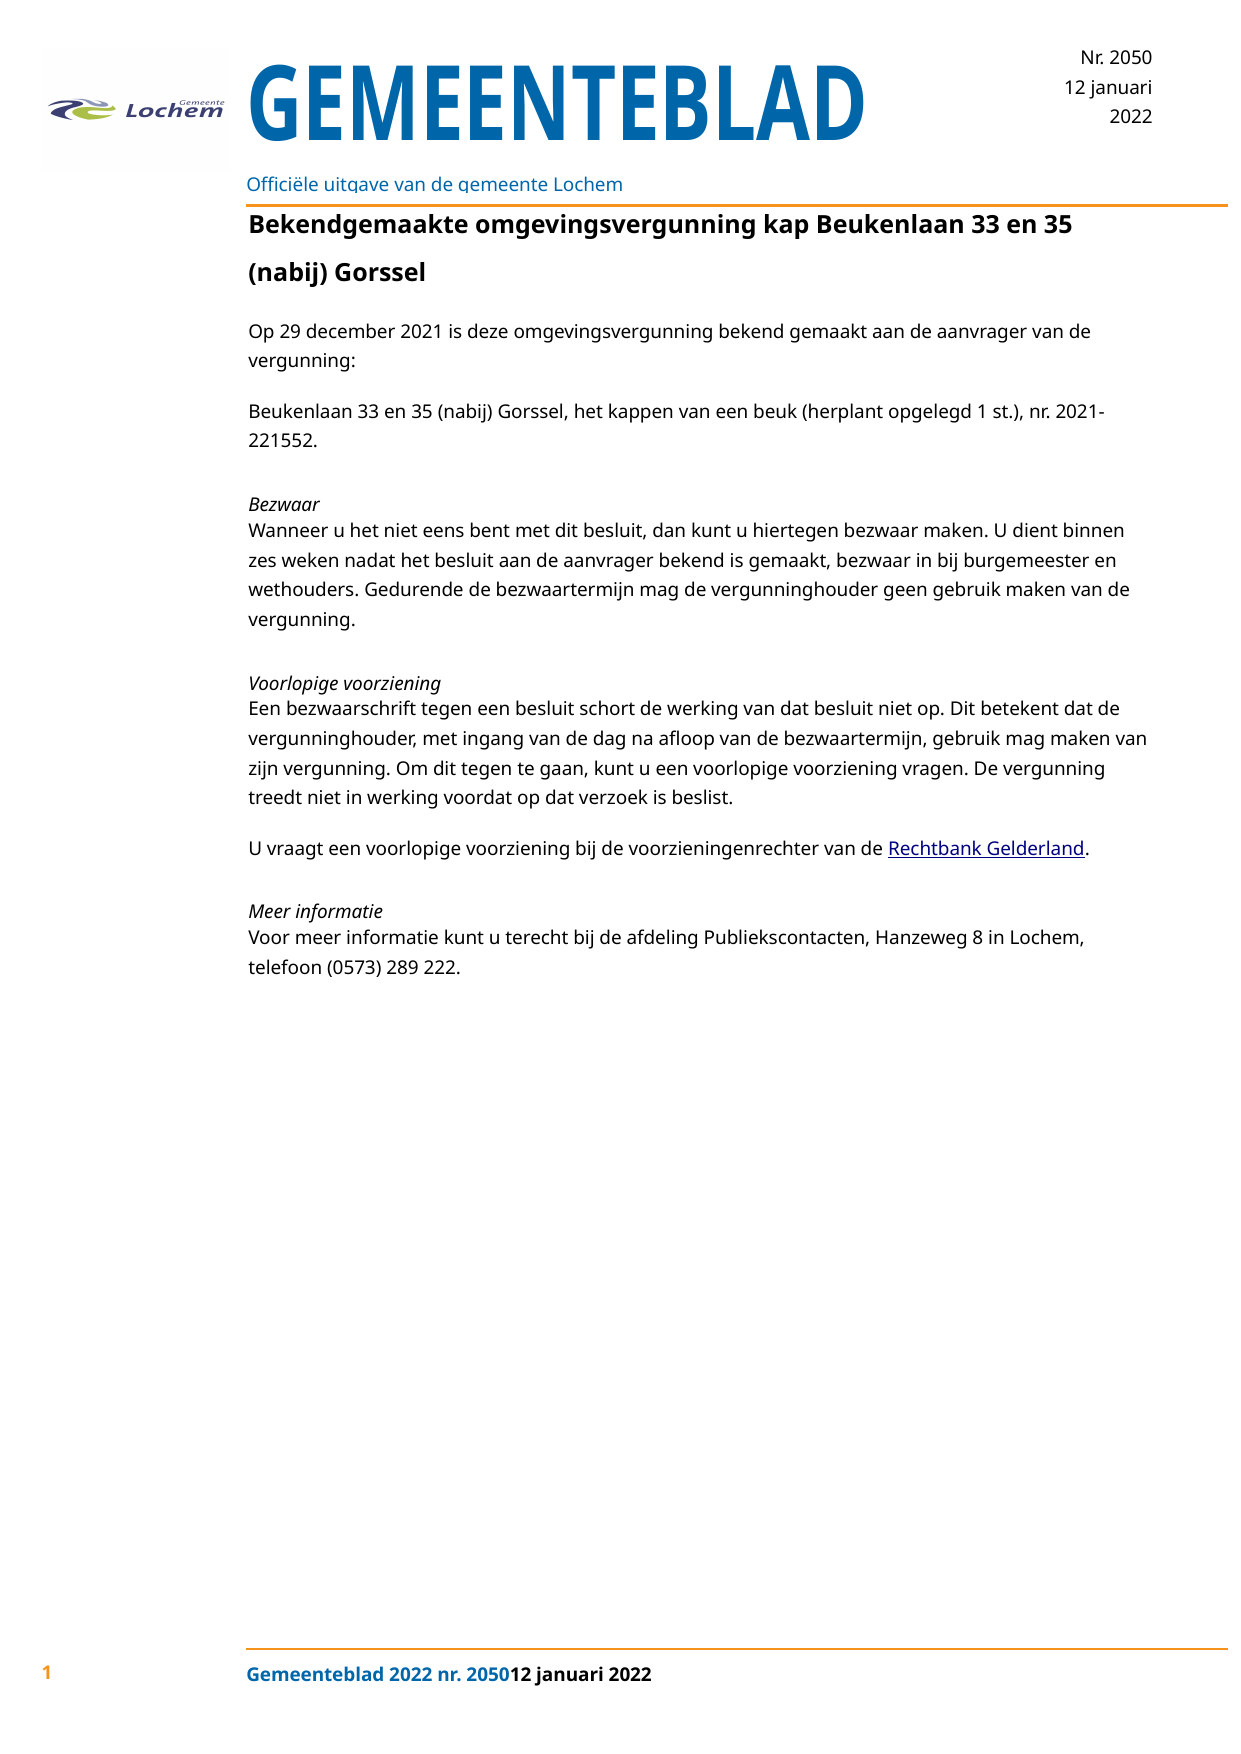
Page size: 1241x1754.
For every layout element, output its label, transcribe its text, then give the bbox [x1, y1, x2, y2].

text Voor meer informatie kunt u terecht bij de afdeling Publiekscontacten, Hanzeweg 8 in Lochem, telefoon (0573) 289 222. [248, 924, 1152, 980]
text Bekendgemaakte omgevingsvergunning kap Beukenlaan 33 en 35 (nabij) Gorssel [248, 207, 1152, 288]
text Een bezwaarschrift tegen een besluit schort de werking van dat besluit niet op. Dit betekent dat de vergunninghouder, met ingang van de dag na afloop van de bezwaartermijn, gebruik mag maken van zijn vergunning. Om dit tegen te gaan, kunt u een voorlopige voorziening vragen. De vergunning treedt niet in werking voordat op dat verzoek is beslist. [248, 696, 1152, 810]
text U vraagt een voorlopige voorziening bij de voorzieningenrechter van de Rechtbank Gelderland. [248, 835, 1152, 861]
text Bezwaar [248, 491, 1152, 517]
text Beukenlaan 33 en 35 (nabij) Gorssel, het kappen van een beuk (herplant opgelegd 1 st.), nr. 2021-221552. [248, 398, 1152, 453]
text Wanneer u het niet eens bent met dit besluit, dan kunt u hiertegen bezwaar maken. U dient binnen zes weken nadat het besluit aan de aanvrager bekend is gemaakt, bezwaar in bij burgemeester en wethouders. Gedurende de bezwaartermijn mag de vergunninghouder geen gebruik maken van de vergunning. [248, 517, 1152, 632]
text Op 29 december 2021 is deze omgevingsvergunning bekend gemaakt aan de aanvrager van de vergunning: [248, 318, 1152, 373]
text Voorlopige voorziening [248, 670, 1152, 696]
text Meer informatie [248, 899, 1152, 924]
picture [41, 47, 231, 172]
